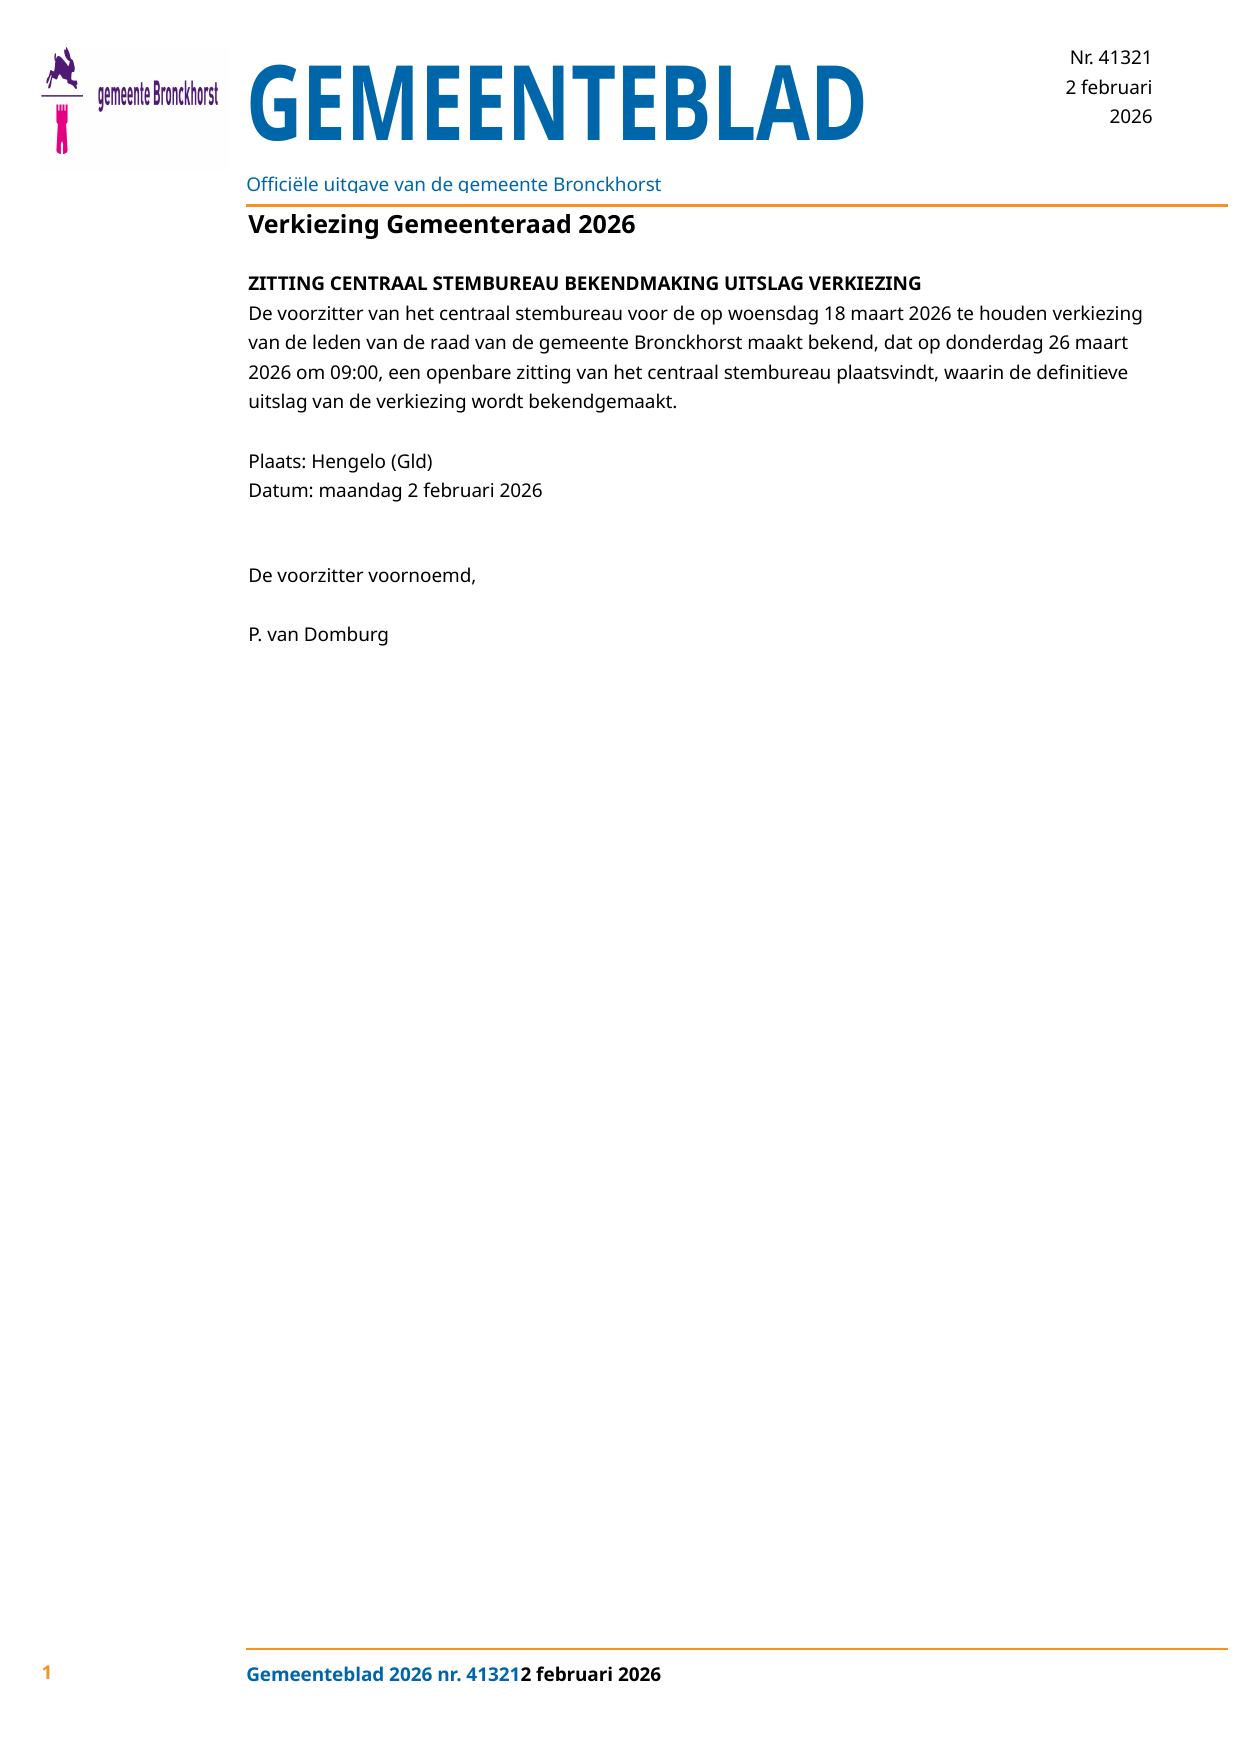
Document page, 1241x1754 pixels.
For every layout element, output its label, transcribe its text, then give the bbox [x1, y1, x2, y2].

text Datum: maandag 2 februari 2026 [248, 477, 1152, 503]
text P. van Domburg [248, 621, 1152, 647]
text ZITTING CENTRAAL STEMBUREAU BEKENDMAKING UITSLAG VERKIEZING [248, 270, 1152, 296]
text Verkiezing Gemeenteraad 2026 [248, 207, 1152, 241]
picture [41, 47, 231, 172]
text De voorzitter voornoemd, [248, 562, 1152, 588]
text De voorzitter van het centraal stembureau voor de op woensdag 18 maart 2026 te houden verkiezing van de leden van de raad van de gemeente Bronckhorst maakt bekend, dat op donderdag 26 maart 2026 om 09:00, een openbare zitting van het centraal stembureau plaatsvindt, waarin de definitieve uitslag van de verkiezing wordt bekendgemaakt. [248, 300, 1152, 414]
text Plaats: Hengelo (Gld) [248, 448, 1152, 473]
